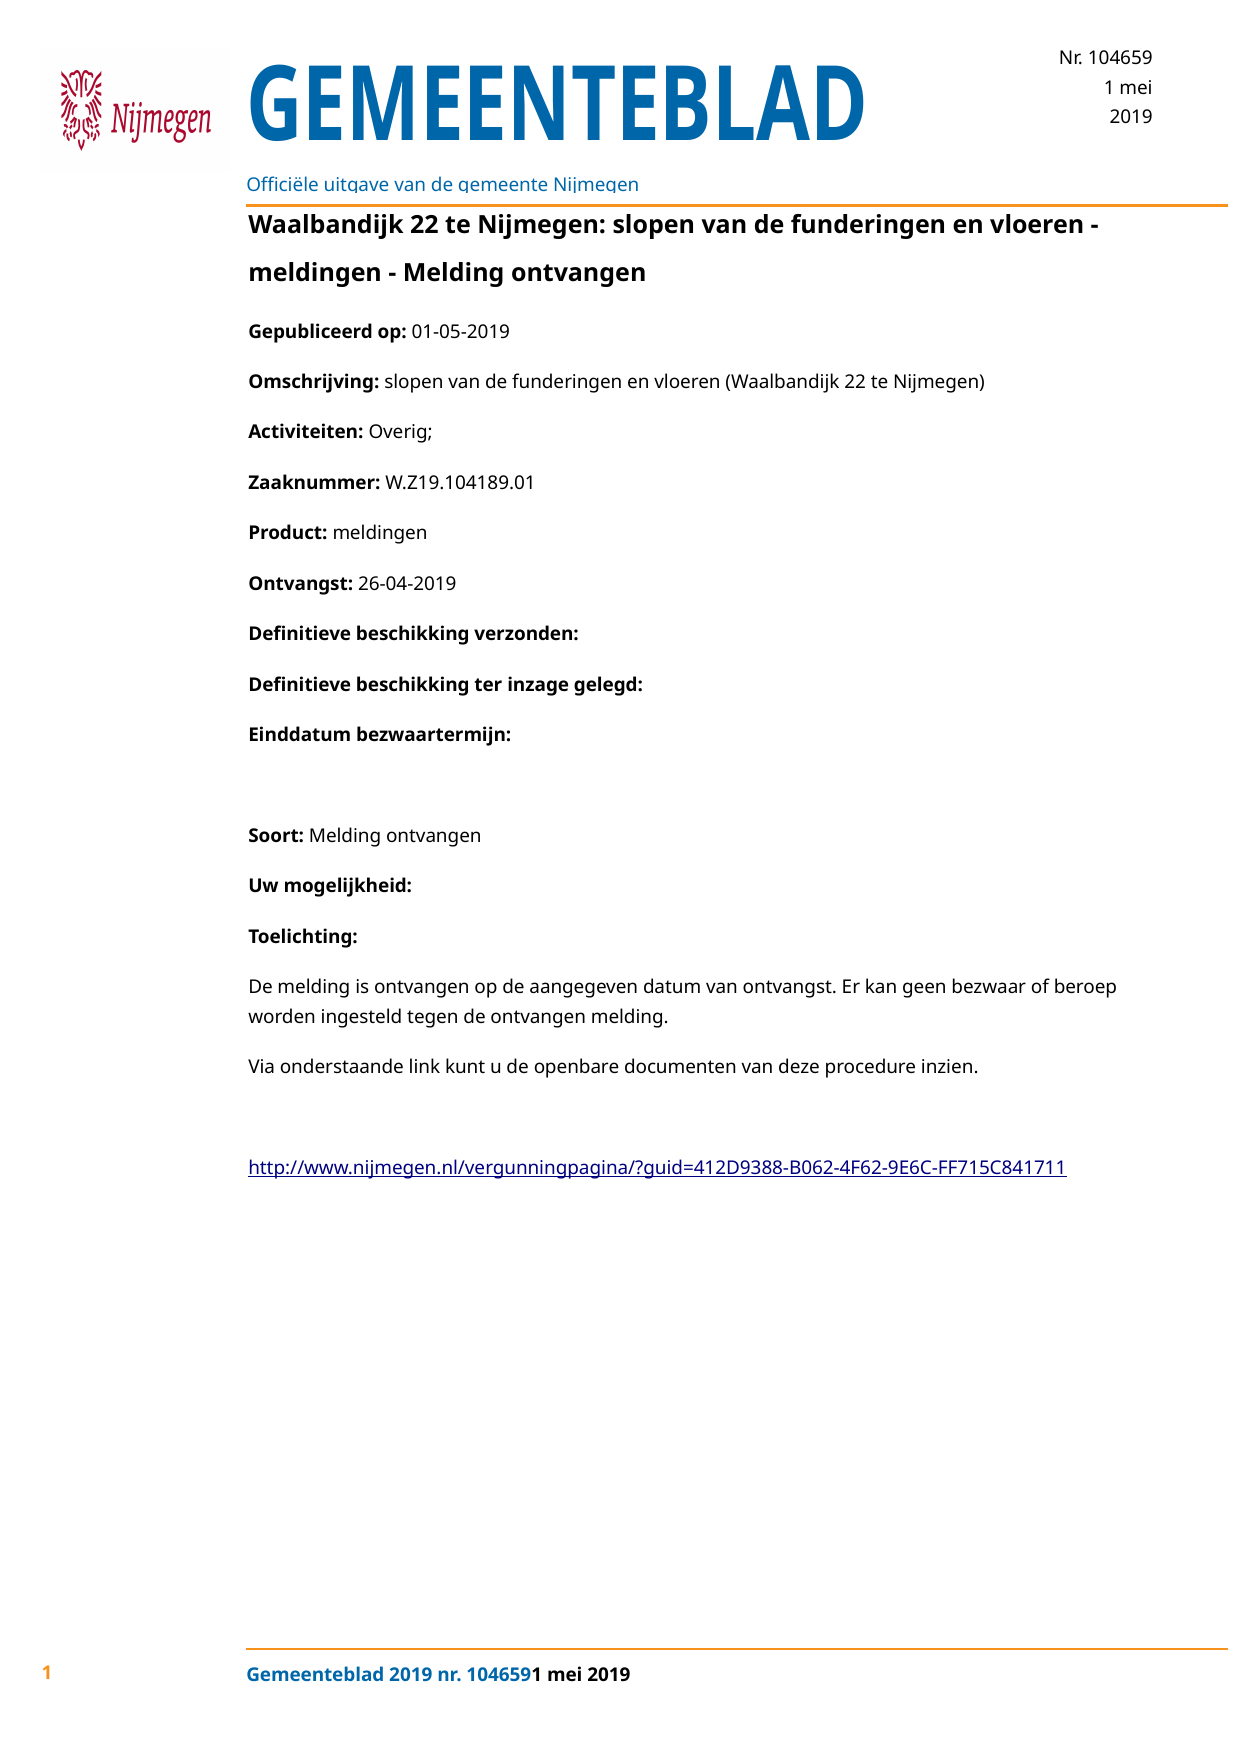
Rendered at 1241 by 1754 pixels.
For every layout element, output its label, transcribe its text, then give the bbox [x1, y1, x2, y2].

text Soort: Melding ontvangen [248, 822, 1152, 848]
text Definitieve beschikking verzonden: [248, 620, 1152, 646]
text Ontvangst: 26-04-2019 [248, 570, 1152, 596]
text Omschrijving: slopen van de funderingen en vloeren (Waalbandijk 22 te Nijmegen) [248, 368, 1152, 394]
text De melding is ontvangen op de aangegeven datum van ontvangst. Er kan geen bezwaar of beroep worden ingesteld tegen de ontvangen melding. [248, 973, 1152, 1029]
text Via onderstaande link kunt u de openbare documenten van deze procedure inzien. [248, 1053, 1152, 1079]
text Definitieve beschikking ter inzage gelegd: [248, 671, 1152, 697]
text Zaaknummer: W.Z19.104189.01 [248, 469, 1152, 495]
text Uw mogelijkheid: [248, 872, 1152, 898]
text Gepubliceerd op: 01-05-2019 [248, 318, 1152, 344]
text Product: meldingen [248, 519, 1152, 545]
text Einddatum bezwaartermijn: [248, 721, 1152, 747]
text Toelichting: [248, 923, 1152, 949]
text Activiteiten: Overig; [248, 419, 1152, 444]
text http://www.nijmegen.nl/vergunningpagina/?guid=412D9388-B062-4F62-9E6C-FF715C841711 [248, 1154, 1152, 1180]
picture [41, 47, 231, 172]
text Waalbandijk 22 te Nijmegen: slopen van de funderingen en vloeren - meldingen - Melding ontvangen [248, 207, 1152, 288]
